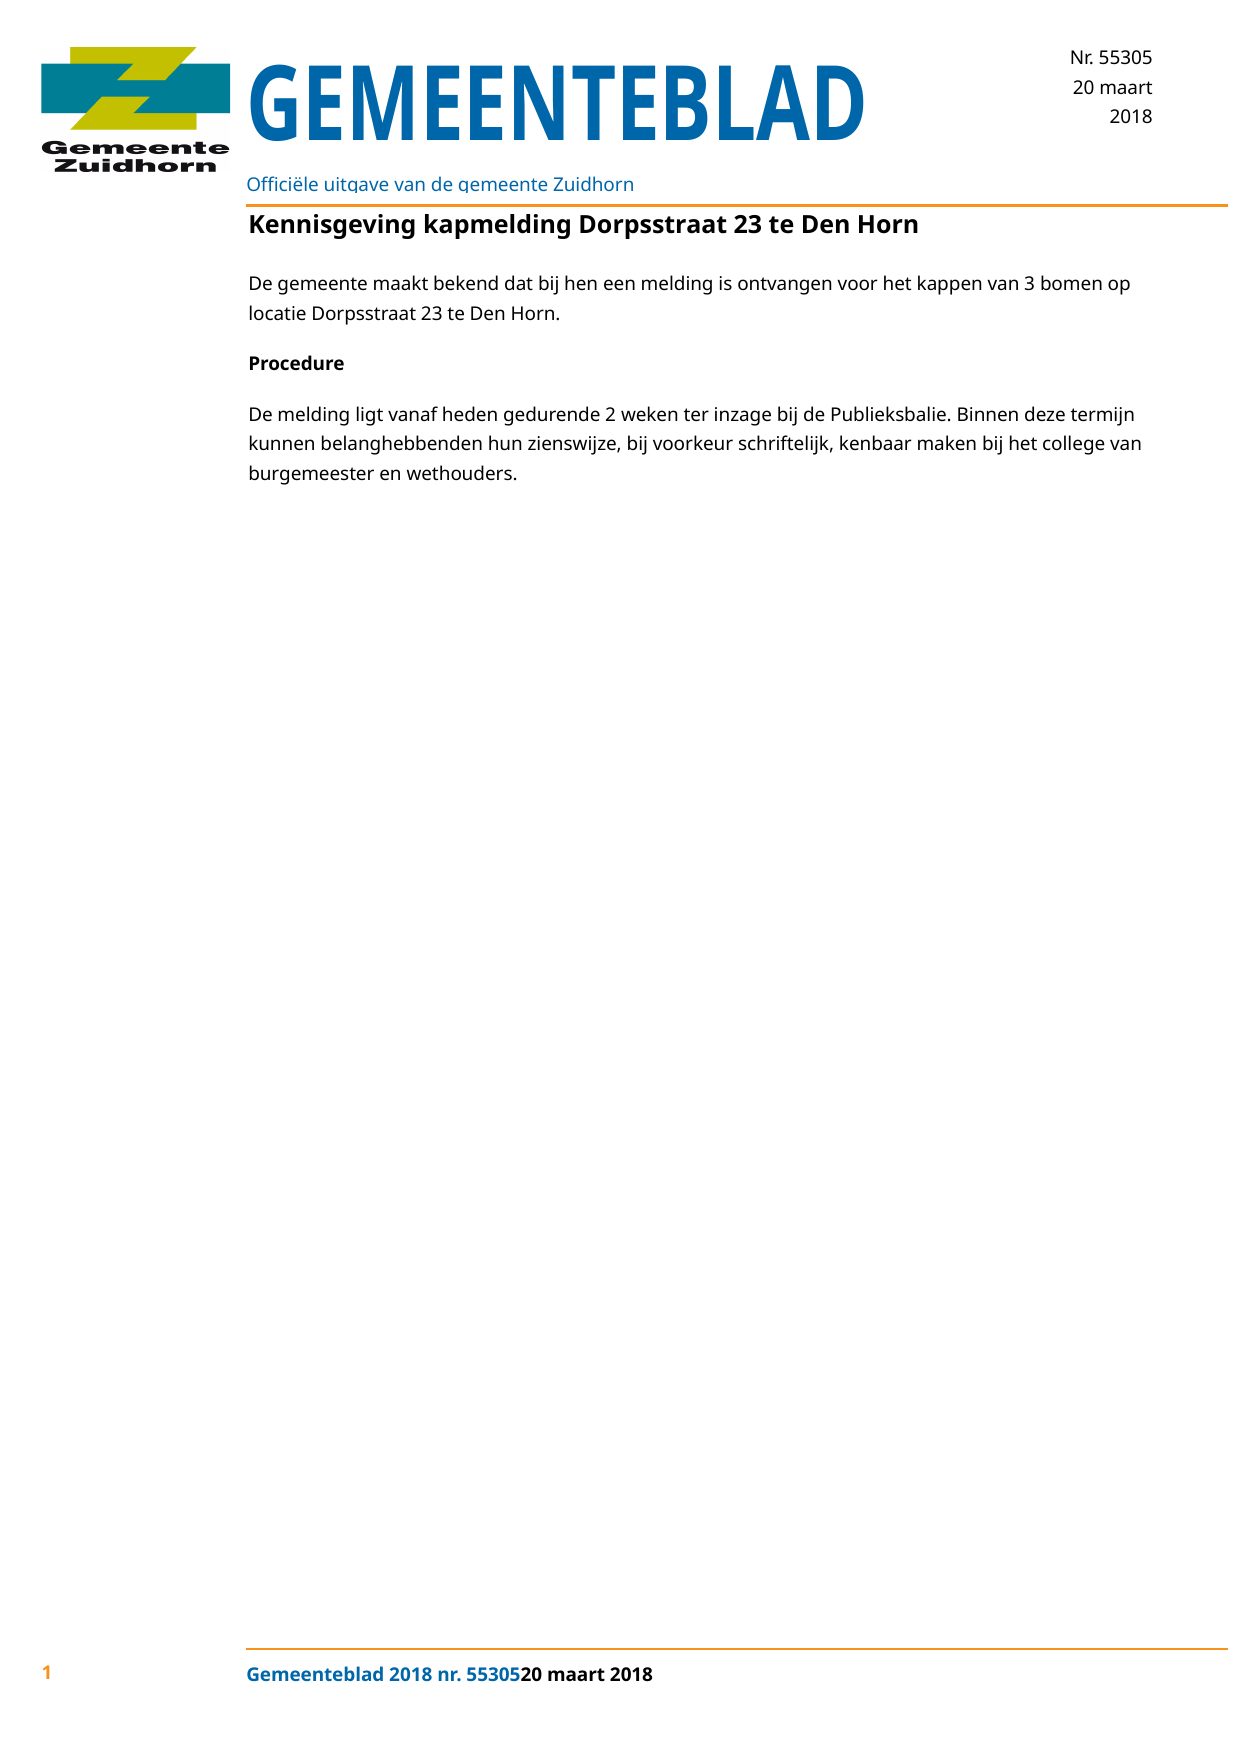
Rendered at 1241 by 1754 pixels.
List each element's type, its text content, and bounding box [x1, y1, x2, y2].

text Procedure [248, 350, 1152, 376]
text De gemeente maakt bekend dat bij hen een melding is ontvangen voor het kappen van 3 bomen op locatie Dorpsstraat 23 te Den Horn. [248, 270, 1152, 326]
text De melding ligt vanaf heden gedurende 2 weken ter inzage bij de Publieksbalie. Binnen deze termijn kunnen belanghebbenden hun zienswijze, bij voorkeur schriftelijk, kenbaar maken bij het college van burgemeester en wethouders. [248, 401, 1152, 486]
picture [41, 47, 231, 172]
text Kennisgeving kapmelding Dorpsstraat 23 te Den Horn [248, 207, 1152, 241]
